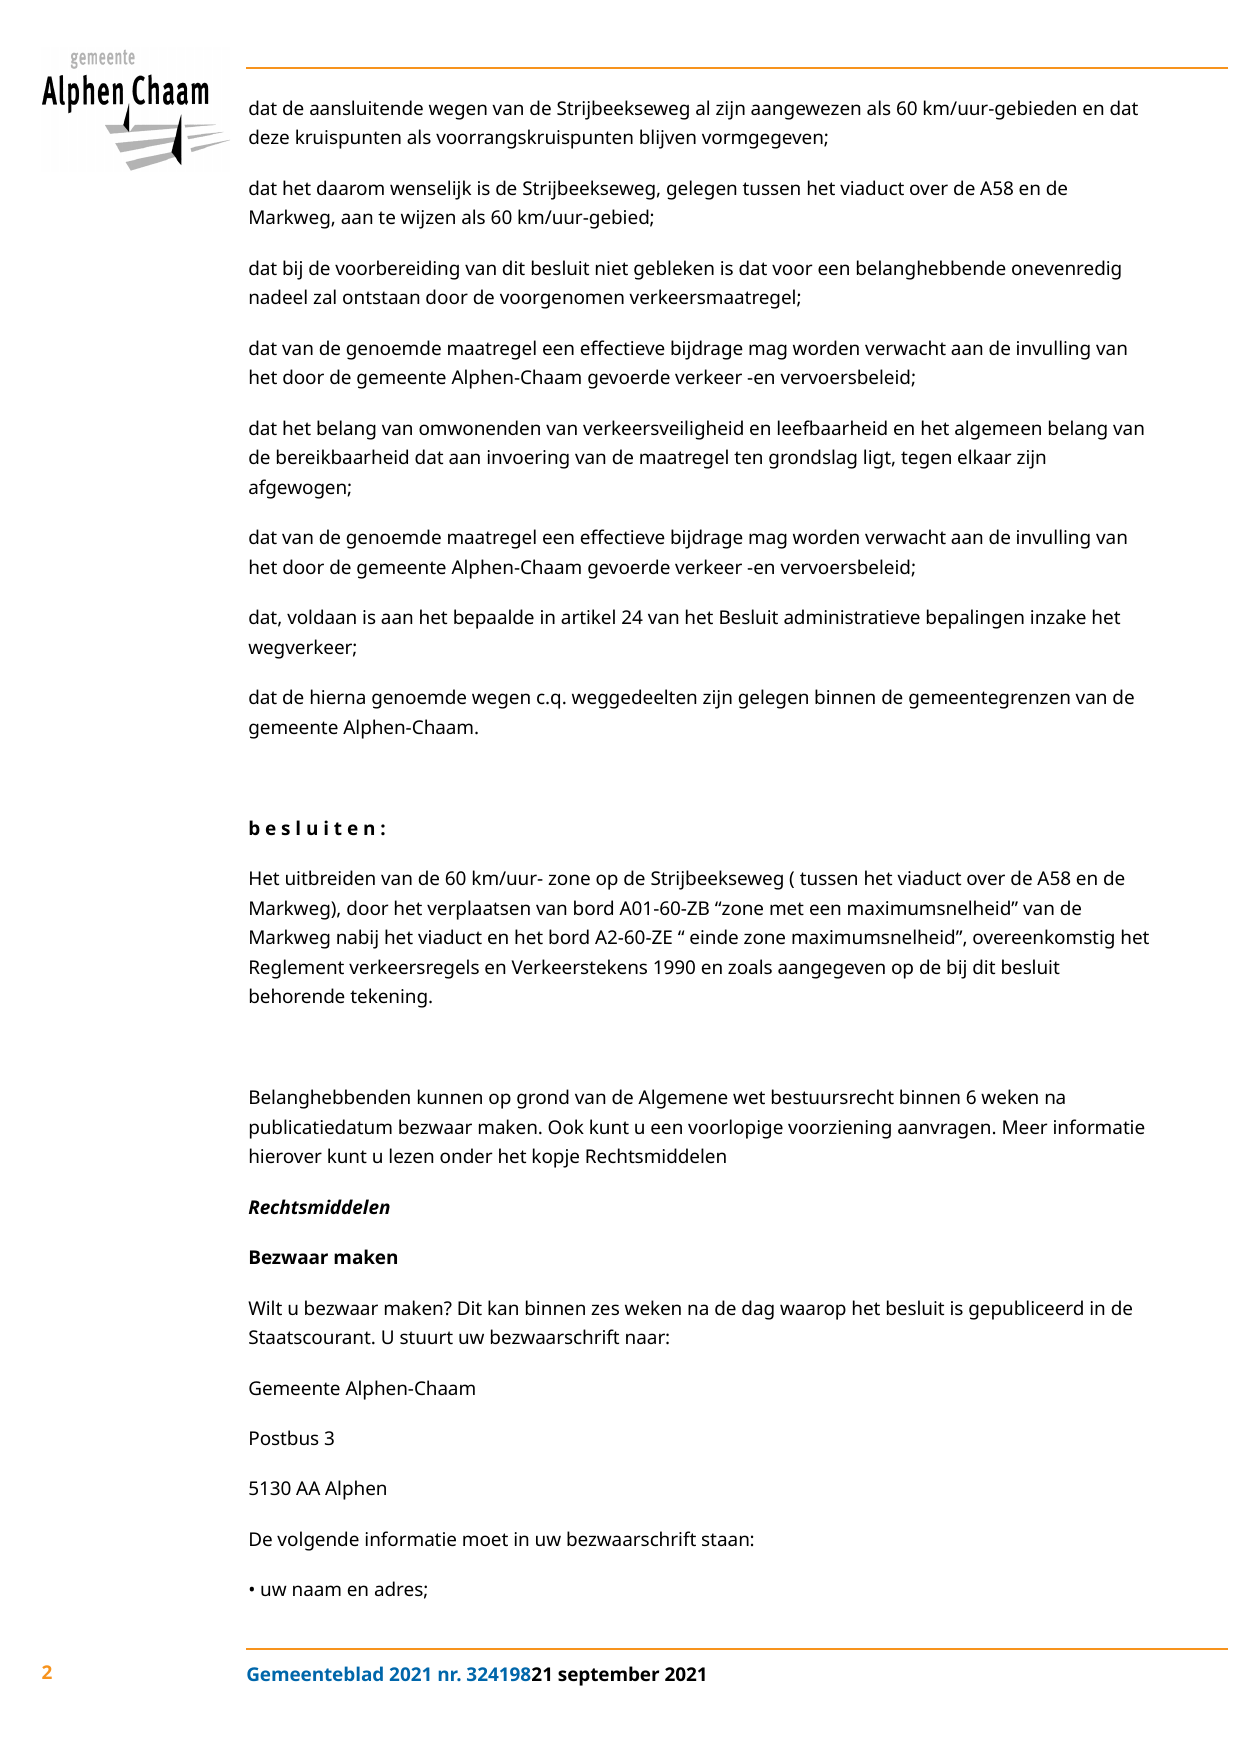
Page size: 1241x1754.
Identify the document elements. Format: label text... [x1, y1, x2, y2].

text Gemeente Alphen-Chaam [248, 1375, 1152, 1401]
text Rechtsmiddelen [248, 1194, 1152, 1220]
text Belanghebbenden kunnen op grond van de Algemene wet bestuursrecht binnen 6 weken na publicatiedatum bezwaar maken. Ook kunt u een voorlopige voorziening aanvragen. Meer informatie hierover kunt u lezen onder het kopje Rechtsmiddelen [248, 1084, 1152, 1169]
text b e s l u i t e n : [248, 815, 1152, 841]
text dat de aansluitende wegen van de Strijbeekseweg al zijn aangewezen als 60 km/uur-gebieden en dat deze kruispunten als voorrangskruispunten blijven vormgegeven; [248, 95, 1152, 150]
text 5130 AA Alphen [248, 1476, 1152, 1501]
text • uw naam en adres; [248, 1576, 1152, 1602]
text Het uitbreiden van de 60 km/uur- zone op de Strijbeekseweg ( tussen het viaduct over de A58 en de Markweg), door het verplaatsen van bord A01-60-ZB “zone met een maximumsnelheid” van de Markweg nabij het viaduct en het bord A2-60-ZE “ einde zone maximumsnelheid”, overeenkomstig het Reglement verkeersregels en Verkeerstekens 1990 en zoals aangegeven op de bij dit besluit behorende tekening. [248, 865, 1152, 1009]
text dat de hierna genoemde wegen c.q. weggedeelten zijn gelegen binnen de gemeentegrenzen van de gemeente Alphen-Chaam. [248, 684, 1152, 740]
text Postbus 3 [248, 1425, 1152, 1451]
text Wilt u bezwaar maken? Dit kan binnen zes weken na de dag waarop het besluit is gepubliceerd in de Staatscourant. U stuurt uw bezwaarschrift naar: [248, 1295, 1152, 1350]
text dat, voldaan is aan het bepaalde in artikel 24 van het Besluit administratieve bepalingen inzake het wegverkeer; [248, 604, 1152, 660]
picture [41, 47, 231, 172]
text Bezwaar maken [248, 1244, 1152, 1270]
text dat van de genoemde maatregel een effectieve bijdrage mag worden verwacht aan de invulling van het door de gemeente Alphen-Chaam gevoerde verkeer -en vervoersbeleid; [248, 524, 1152, 580]
text dat bij de voorbereiding van dit besluit niet gebleken is dat voor een belanghebbende onevenredig nadeel zal ontstaan door de voorgenomen verkeersmaatregel; [248, 255, 1152, 310]
text dat het belang van omwonenden van verkeersveiligheid en leefbaarheid en het algemeen belang van de bereikbaarheid dat aan invoering van de maatregel ten grondslag ligt, tegen elkaar zijn afgewogen; [248, 415, 1152, 500]
text dat van de genoemde maatregel een effectieve bijdrage mag worden verwacht aan de invulling van het door de gemeente Alphen-Chaam gevoerde verkeer -en vervoersbeleid; [248, 335, 1152, 390]
text De volgende informatie moet in uw bezwaarschrift staan: [248, 1526, 1152, 1552]
text dat het daarom wenselijk is de Strijbeekseweg, gelegen tussen het viaduct over de A58 en de Markweg, aan te wijzen als 60 km/uur-gebied; [248, 175, 1152, 230]
